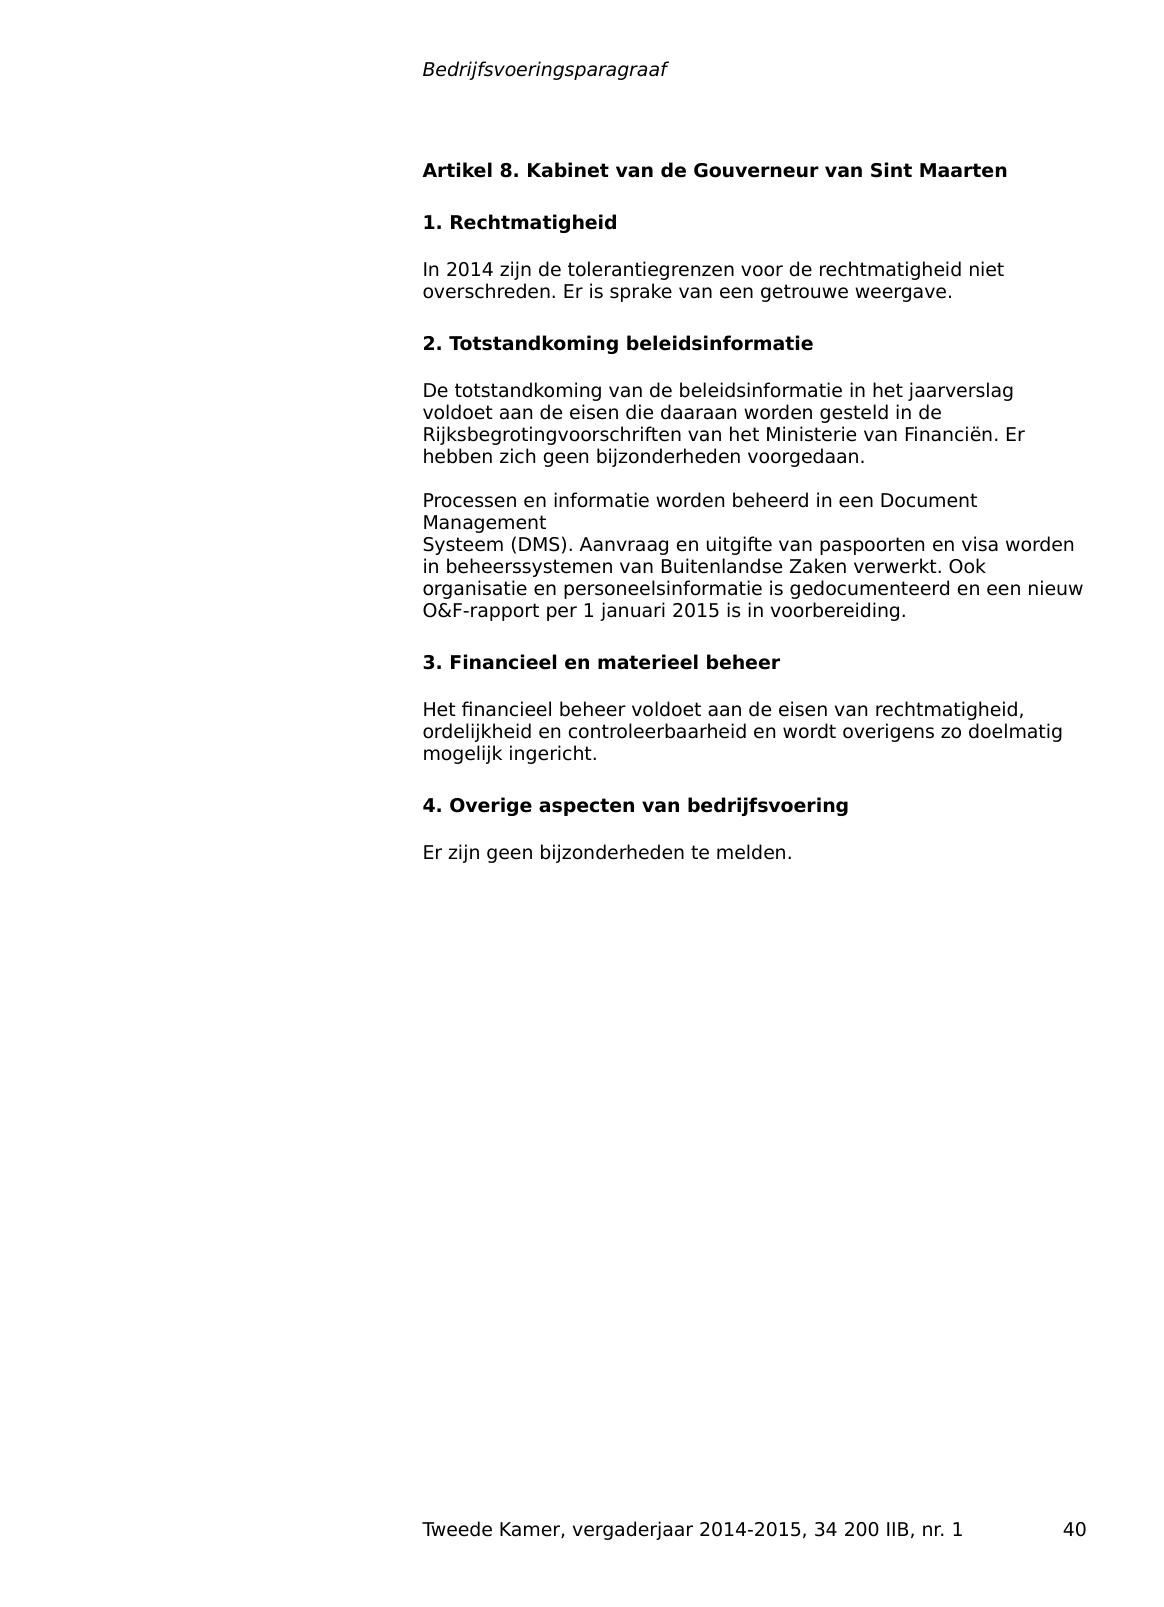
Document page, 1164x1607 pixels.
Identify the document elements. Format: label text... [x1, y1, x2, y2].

text De totstandkoming van de beleidsinformatie in het jaarverslag voldoet aan de eisen die daaraan worden gesteld in de Rijksbegrotingvoorschriften van het Ministerie van Financiën. Er hebben zich geen bijzonderheden voorgedaan. [422, 380, 1087, 468]
subtitle 1. Rechtmatigheid [422, 212, 1087, 234]
subtitle 2. Totstandkoming beleidsinformatie [422, 333, 1087, 355]
text In 2014 zijn de tolerantiegrenzen voor de rechtmatigheid niet overschreden. Er is sprake van een getrouwe weergave. [422, 259, 1087, 303]
subtitle 4. Overige aspecten van bedrijfsvoering [422, 795, 1087, 817]
subtitle 3. Financieel en materieel beheer [422, 652, 1087, 674]
text Processen en informatie worden beheerd in een Document Management [422, 490, 1087, 534]
subtitle Artikel 8. Kabinet van de Gouverneur van Sint Maarten [422, 160, 1087, 182]
text Systeem (DMS). Aanvraag en uitgifte van paspoorten en visa worden in beheerssystemen van Buitenlandse Zaken verwerkt. Ook organisatie en personeelsinformatie is gedocumenteerd en een nieuw O&F-rapport per 1 januari 2015 is in voorbereiding. [422, 534, 1087, 622]
text Er zijn geen bijzonderheden te melden. [422, 842, 1087, 864]
text Het financieel beheer voldoet aan de eisen van rechtmatigheid, ordelijkheid en controleerbaarheid en wordt overigens zo doelmatig mogelijk ingericht. [422, 699, 1087, 765]
